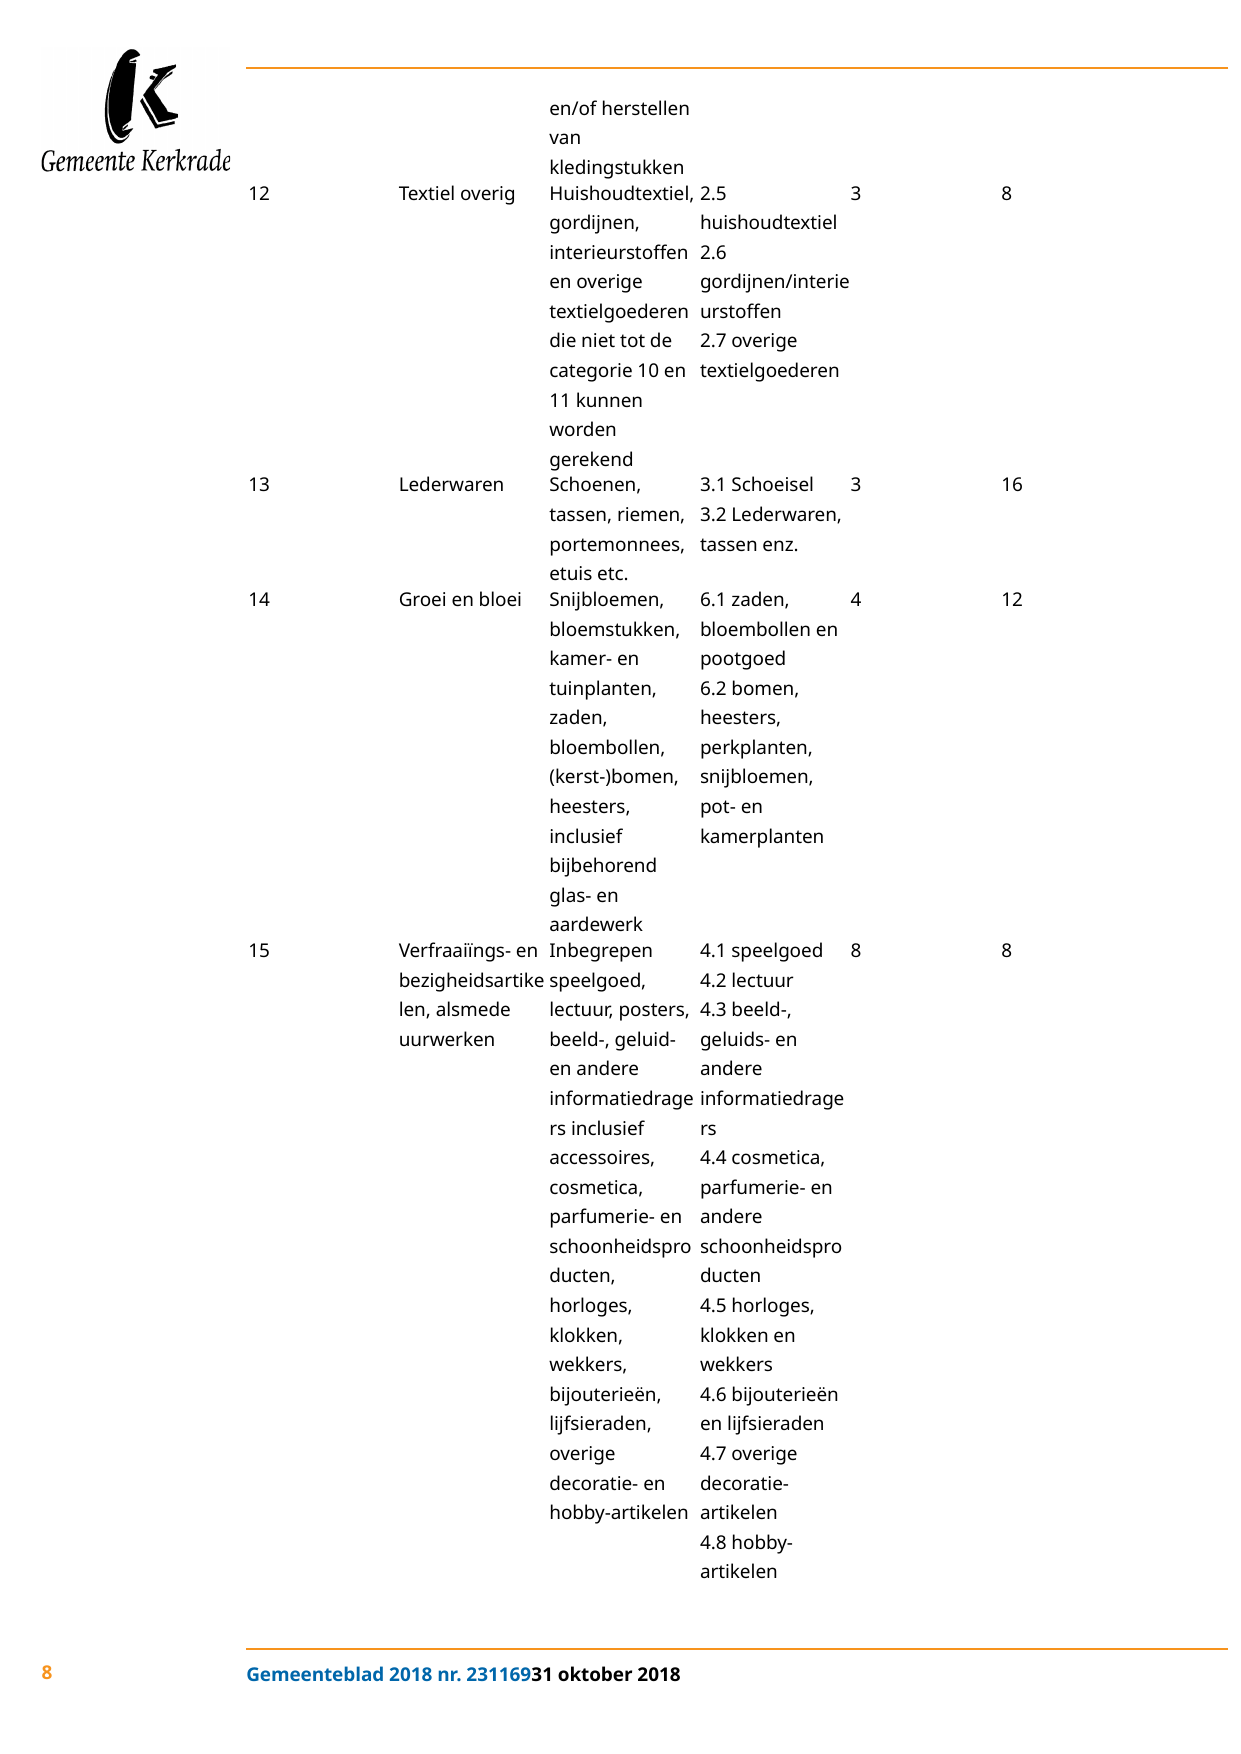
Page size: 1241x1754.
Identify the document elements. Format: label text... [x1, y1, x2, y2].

table_cell Textiel overig [399, 180, 549, 472]
table_cell 15 [248, 937, 398, 1584]
table_cell 4.1 speelgoed 4.2 lectuur 4.3 beeld-, geluids- en andere informatiedragers 4.4 cosmetica, parfumerie- en andere schoonheidsproducten 4.5 horloges, klokken en wekkers 4.6 bijouterieën en lijfsieraden 4.7 overige decoratie-artikelen 4.8 hobby-artikelen [700, 937, 850, 1584]
table_cell 12 [1001, 586, 1152, 937]
table_cell 16 [1001, 472, 1152, 586]
table_cell [399, 95, 549, 180]
table_cell 3.1 Schoeisel 3.2 Lederwaren, tassen enz. [700, 472, 850, 586]
table_cell Huishoudtextiel, gordijnen, interieurstoffen en overige textielgoederen die niet tot de categorie 10 en 11 kunnen worden gerekend [549, 180, 700, 472]
table_cell [248, 95, 398, 180]
table_cell 6.1 zaden, bloembollen en pootgoed 6.2 bomen, heesters, perkplanten, snijbloemen, pot- en kamerplanten [700, 586, 850, 937]
table_cell [1001, 95, 1152, 180]
table_cell 3 [850, 180, 1001, 472]
table_cell 12 [248, 180, 398, 472]
table_cell 14 [248, 586, 398, 937]
table_cell 3 [850, 472, 1001, 586]
table_cell en/of herstellen van kledingstukken [549, 95, 700, 180]
table_cell Schoenen, tassen, riemen, portemonnees, etuis etc. [549, 472, 700, 586]
table_cell Lederwaren [399, 472, 549, 586]
table_cell 2.5 huishoudtextiel 2.6 gordijnen/interieurstoffen 2.7 overige textielgoederen [700, 180, 850, 472]
table_cell 4 [850, 586, 1001, 937]
table_cell 8 [1001, 180, 1152, 472]
table_cell [700, 95, 850, 180]
table_cell Inbegrepen speelgoed, lectuur, posters, beeld-, geluid- en andere informatiedragers inclusief accessoires, cosmetica, parfumerie- en schoonheidsproducten, horloges, klokken, wekkers, bijouterieën, lijfsieraden, overige decoratie- en hobby-artikelen [549, 937, 700, 1584]
table_cell Snijbloemen, bloemstukken, kamer- en tuinplanten, zaden, bloembollen, (kerst-)bomen, heesters, inclusief bijbehorend glas- en aardewerk [549, 586, 700, 937]
table_cell Groei en bloei [399, 586, 549, 937]
table_cell 8 [850, 937, 1001, 1584]
picture [41, 47, 231, 172]
table_cell [850, 95, 1001, 180]
table_cell Verfraaiïngs- en bezigheidsartikelen, alsmede uurwerken [399, 937, 549, 1584]
table_cell 8 [1001, 937, 1152, 1584]
table_cell 13 [248, 472, 398, 586]
